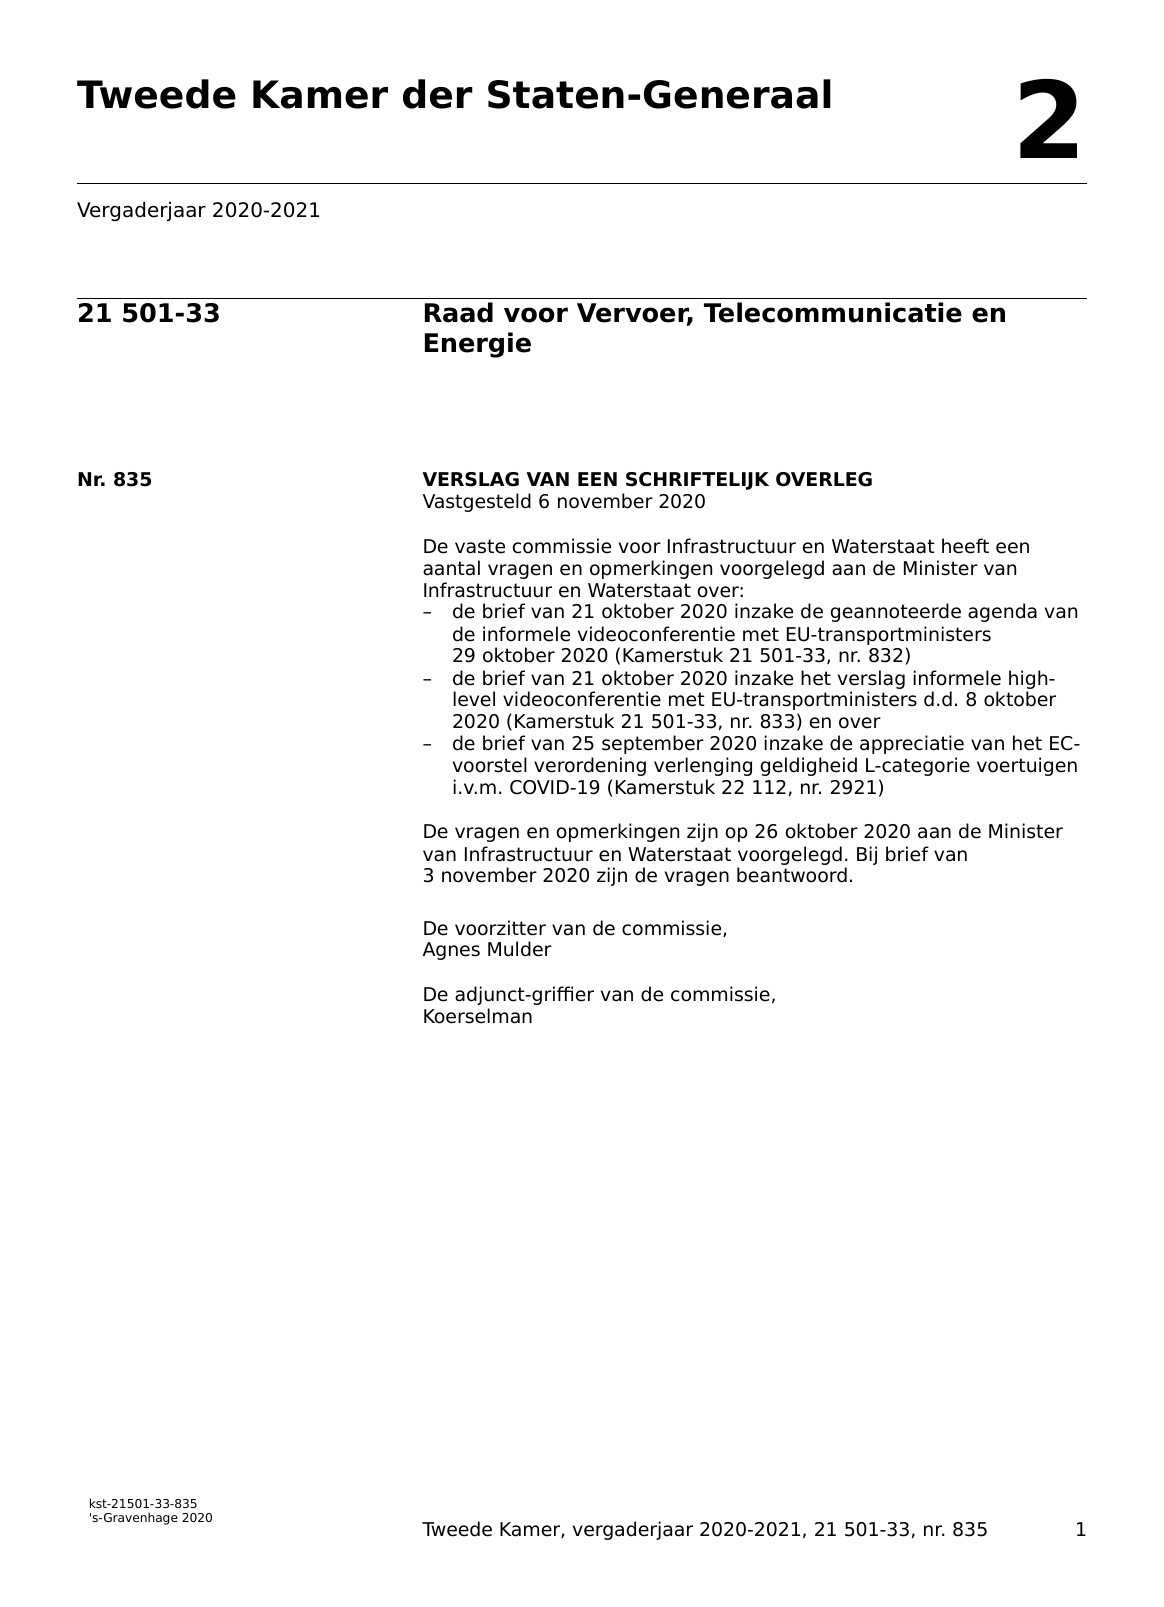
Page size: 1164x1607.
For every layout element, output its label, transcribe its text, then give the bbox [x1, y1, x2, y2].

text – de brief van 21 oktober 2020 inzake de geannoteerde agenda van de informele videoconferentie met EU-transportministers 29 oktober 2020 (Kamerstuk 21 501-33, nr. 832) [422, 601, 1087, 667]
text De adjunct-griffier van de commissie, Koerselman [422, 983, 1087, 1027]
table_cell Vergaderjaar 2020-2021 [77, 184, 1087, 298]
text De vaste commissie voor Infrastructuur en Waterstaat heeft een aantal vragen en opmerkingen voorgelegd aan de Minister van Infrastructuur en Waterstaat over: [422, 536, 1087, 601]
text Vastgesteld 6 november 2020 [422, 491, 1087, 513]
text 's-Gravenhage 2020 [88, 1511, 323, 1525]
subtitle Nr. 835 VERSLAG VAN EEN SCHRIFTELIJK OVERLEG [77, 469, 1087, 491]
text De vragen en opmerkingen zijn op 26 oktober 2020 aan de Minister van Infrastructuur en Waterstaat voorgelegd. Bij brief van 3 november 2020 zijn de vragen beantwoord. [422, 821, 1087, 887]
text – de brief van 25 september 2020 inzake de appreciatie van het EC-voorstel verordening verlenging geldigheid L-categorie voertuigen i.v.m. COVID-19 (Kamerstuk 22 112, nr. 2921) [422, 733, 1087, 799]
text kst-21501-33-835 [88, 1497, 323, 1511]
table_header Tweede Kamer der Staten-Generaal [77, 59, 886, 183]
table_header 2 [886, 59, 1087, 183]
text De voorzitter van de commissie, Agnes Mulder [422, 917, 1087, 961]
text – de brief van 21 oktober 2020 inzake het verslag informele high-level videoconferentie met EU-transportministers d.d. 8 oktober 2020 (Kamerstuk 21 501-33, nr. 833) en over [422, 667, 1087, 733]
subtitle 21 501-33 Raad voor Vervoer, Telecommunicatie en Energie [77, 299, 1087, 358]
